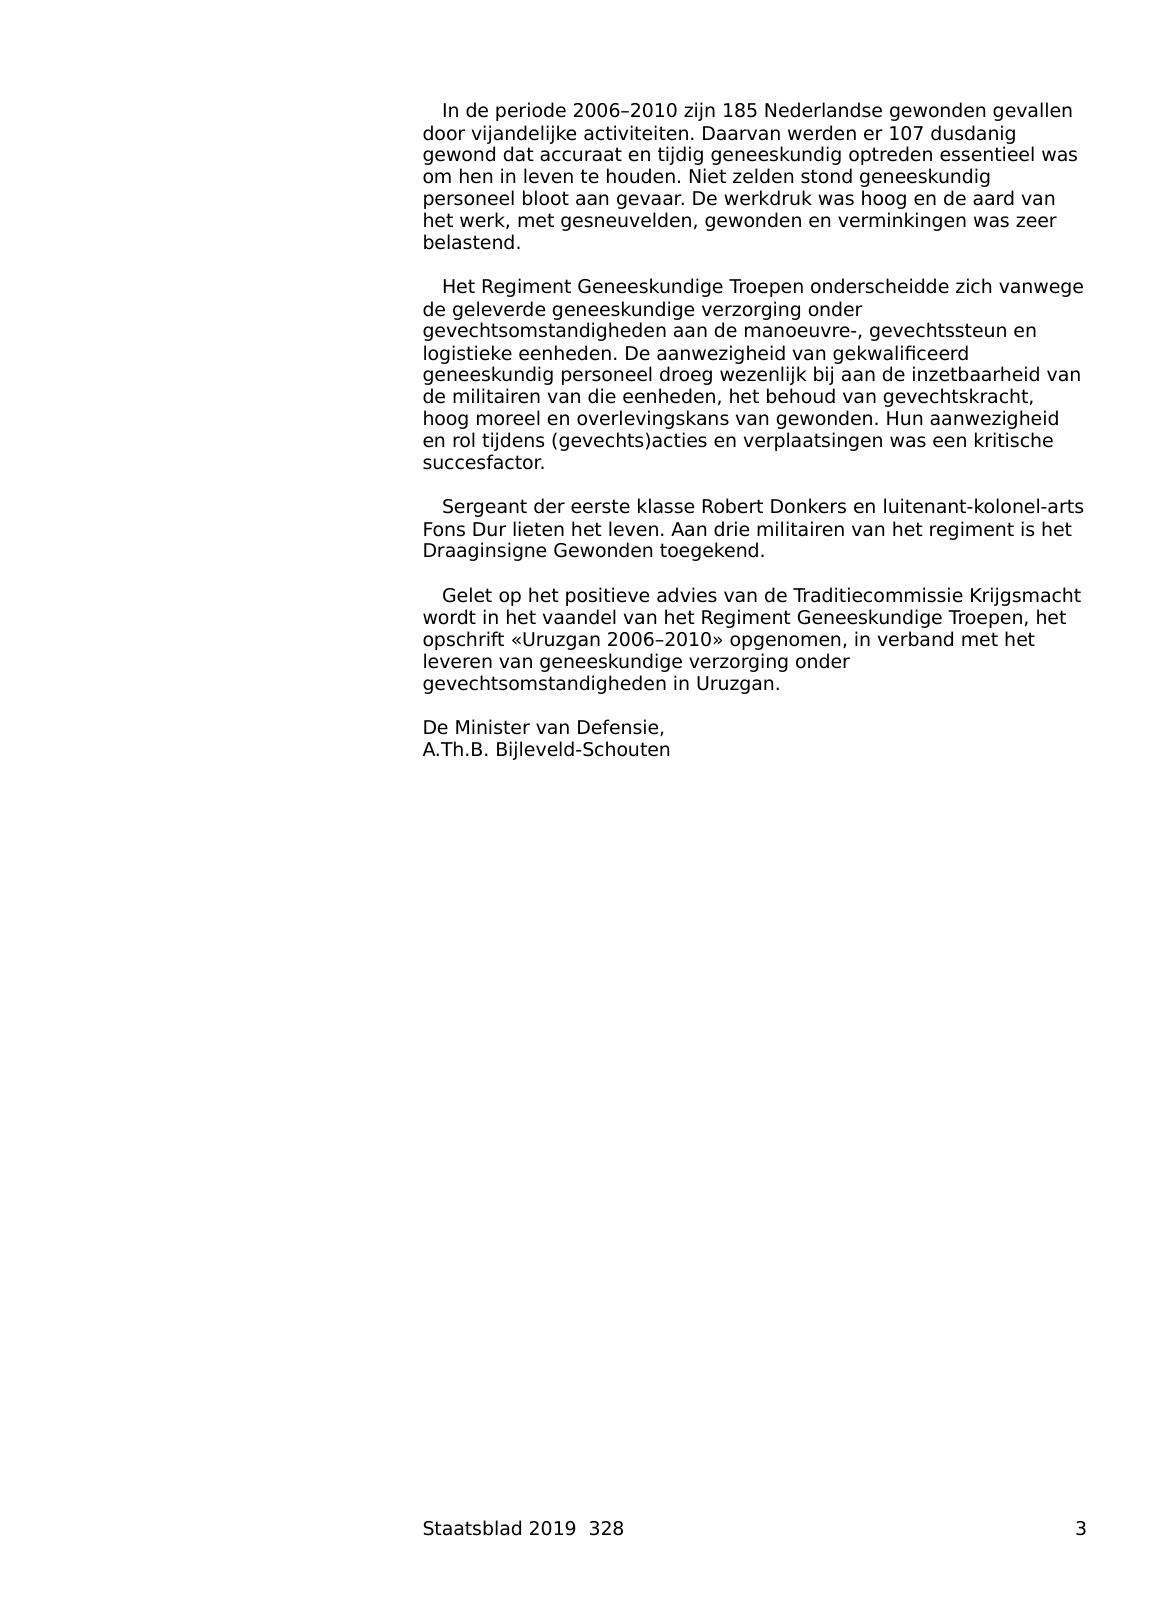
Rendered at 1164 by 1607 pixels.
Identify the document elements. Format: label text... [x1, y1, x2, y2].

text De Minister van Defensie, A.Th.B. Bijleveld-Schouten [422, 717, 1087, 761]
text In de periode 2006–2010 zijn 185 Nederlandse gewonden gevallen door vijandelijke activiteiten. Daarvan werden er 107 dusdanig gewond dat accuraat en tijdig geneeskundig optreden essentieel was om hen in leven te houden. Niet zelden stond geneeskundig personeel bloot aan gevaar. De werkdruk was hoog en de aard van het werk, met gesneuvelden, gewonden en verminkingen was zeer belastend. [422, 100, 1087, 254]
text Gelet op het positieve advies van de Traditiecommissie Krijgsmacht wordt in het vaandel van het Regiment Geneeskundige Troepen, het opschrift «Uruzgan 2006–2010» opgenomen, in verband met het leveren van geneeskundige verzorging onder gevechtsomstandigheden in Uruzgan. [422, 584, 1087, 694]
text Sergeant der eerste klasse Robert Donkers en luitenant-kolonel-arts Fons Dur lieten het leven. Aan drie militairen van het regiment is het Draaginsigne Gewonden toegekend. [422, 496, 1087, 562]
text Het Regiment Geneeskundige Troepen onderscheidde zich vanwege de geleverde geneeskundige verzorging onder gevechtsomstandigheden aan de manoeuvre-, gevechtssteun en logistieke eenheden. De aanwezigheid van gekwalificeerd geneeskundig personeel droeg wezenlijk bij aan de inzetbaarheid van de militairen van die eenheden, het behoud van gevechtskracht, hoog moreel en overlevingskans van gewonden. Hun aanwezigheid en rol tijdens (gevechts)acties en verplaatsingen was een kritische succesfactor. [422, 276, 1087, 474]
